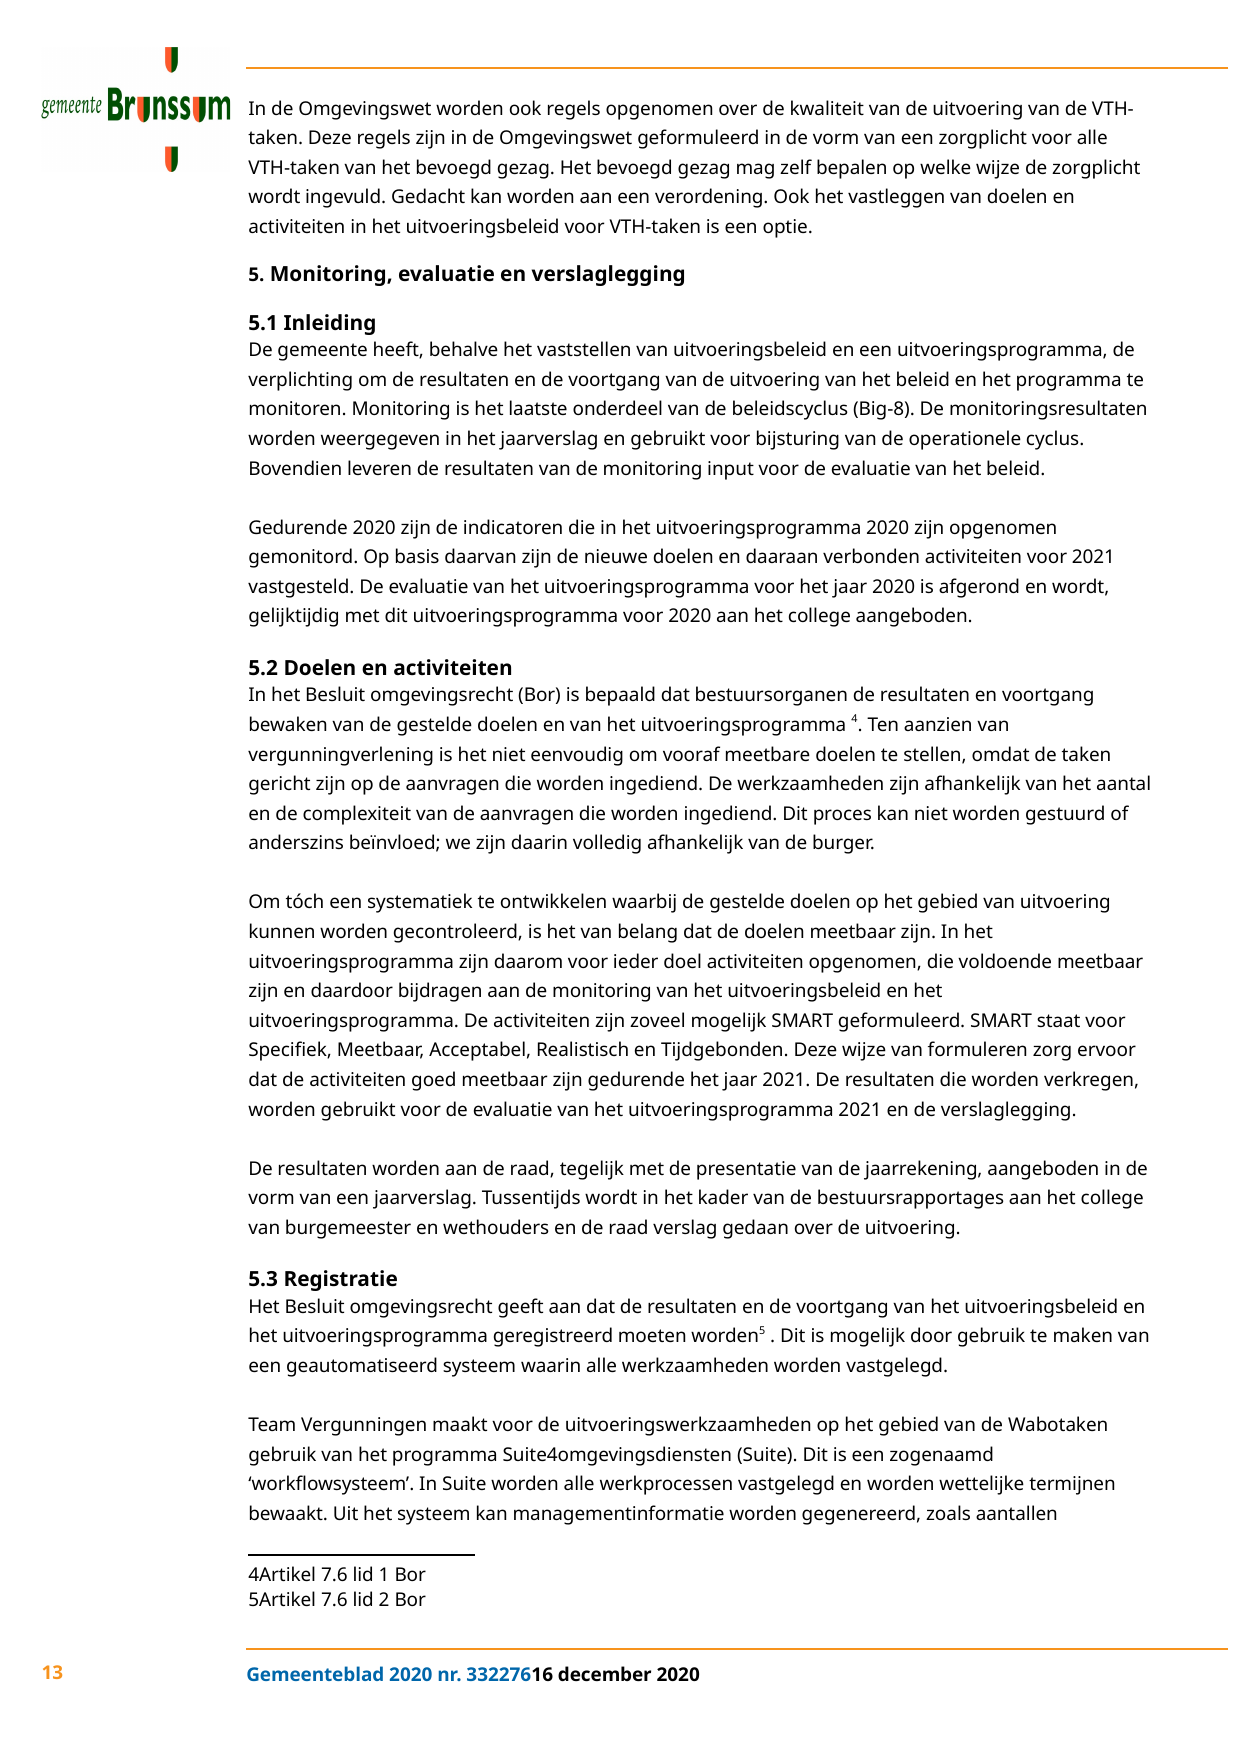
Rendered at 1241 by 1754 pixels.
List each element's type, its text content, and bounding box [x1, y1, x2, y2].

text Gedurende 2020 zijn de indicatoren die in het uitvoeringsprogramma 2020 zijn opgenomen gemonitord. Op basis daarvan zijn de nieuwe doelen en daaraan verbonden activiteiten voor 2021 vastgesteld. De evaluatie van het uitvoeringsprogramma voor het jaar 2020 is afgerond en wordt, gelijktijdig met dit uitvoeringsprogramma voor 2020 aan het college aangeboden. [248, 514, 1152, 628]
text In het Besluit omgevingsrecht (Bor) is bepaald dat bestuursorganen de resultaten en voortgang bewaken van de gestelde doelen en van het uitvoeringsprogramma . Ten aanzien van vergunningverlening is het niet eenvoudig om vooraf meetbare doelen te stellen, omdat de taken gericht zijn op de aanvragen die worden ingediend. De werkzaamheden zijn afhankelijk van het aantal en de complexiteit van de aanvragen die worden ingediend. Dit proces kan niet worden gestuurd of anderszins beïnvloed; we zijn daarin volledig afhankelijk van de burger. [248, 682, 1152, 855]
text Artikel 7.6 lid 2 Bor [248, 1586, 1152, 1612]
text In de Omgevingswet worden ook regels opgenomen over de kwaliteit van de uitvoering van de VTH-taken. Deze regels zijn in de Omgevingswet geformuleerd in de vorm van een zorgplicht voor alle VTH-taken van het bevoegd gezag. Het bevoegd gezag mag zelf bepalen op welke wijze de zorgplicht wordt ingevuld. Gedacht kan worden aan een verordening. Ook het vastleggen van doelen en activiteiten in het uitvoeringsbeleid voor VTH-taken is een optie. [248, 95, 1152, 239]
picture [41, 47, 231, 172]
text Het Besluit omgevingsrecht geeft aan dat de resultaten en de voortgang van het uitvoeringsbeleid en het uitvoeringsprogramma geregistreerd moeten worden . Dit is mogelijk door gebruik te maken van een geautomatiseerd systeem waarin alle werkzaamheden worden vastgelegd. [248, 1293, 1152, 1378]
text 5.1 Inleiding [248, 308, 1152, 336]
text 5.2 Doelen en activiteiten [248, 653, 1152, 682]
text 5.3 Registratie [248, 1264, 1152, 1293]
text Artikel 7.6 lid 1 Bor [248, 1561, 1152, 1586]
text De gemeente heeft, behalve het vaststellen van uitvoeringsbeleid en een uitvoeringsprogramma, de verplichting om de resultaten en de voortgang van de uitvoering van het beleid en het programma te monitoren. Monitoring is het laatste onderdeel van de beleidscyclus (Big-8). De monitoringsresultaten worden weergegeven in het jaarverslag en gebruikt voor bijsturing van de operationele cyclus. Bovendien leveren de resultaten van de monitoring input voor de evaluatie van het beleid. [248, 336, 1152, 481]
text Om tóch een systematiek te ontwikkelen waarbij de gestelde doelen op het gebied van uitvoering kunnen worden gecontroleerd, is het van belang dat de doelen meetbaar zijn. In het uitvoeringsprogramma zijn daarom voor ieder doel activiteiten opgenomen, die voldoende meetbaar zijn en daardoor bijdragen aan de monitoring van het uitvoeringsbeleid en het uitvoeringsprogramma. De activiteiten zijn zoveel mogelijk SMART geformuleerd. SMART staat voor Specifiek, Meetbaar, Acceptabel, Realistisch en Tijdgebonden. Deze wijze van formuleren zorg ervoor dat de activiteiten goed meetbaar zijn gedurende het jaar 2021. De resultaten die worden verkregen, worden gebruikt voor de evaluatie van het uitvoeringsprogramma 2021 en de verslaglegging. [248, 889, 1152, 1121]
text 5. Monitoring, evaluatie en verslaglegging [248, 259, 1152, 287]
text De resultaten worden aan de raad, tegelijk met de presentatie van de jaarrekening, aangeboden in de vorm van een jaarverslag. Tussentijds wordt in het kader van de bestuursrapportages aan het college van burgemeester en wethouders en de raad verslag gedaan over de uitvoering. [248, 1155, 1152, 1240]
text Team Vergunningen maakt voor de uitvoeringswerkzaamheden op het gebied van de Wabotaken gebruik van het programma Suite4omgevingsdiensten (Suite). Dit is een zogenaamd ‘workflowsysteem’. In Suite worden alle werkprocessen vastgelegd en worden wettelijke termijnen bewaakt. Uit het systeem kan managementinformatie worden gegenereerd, zoals aantallen [248, 1411, 1152, 1526]
